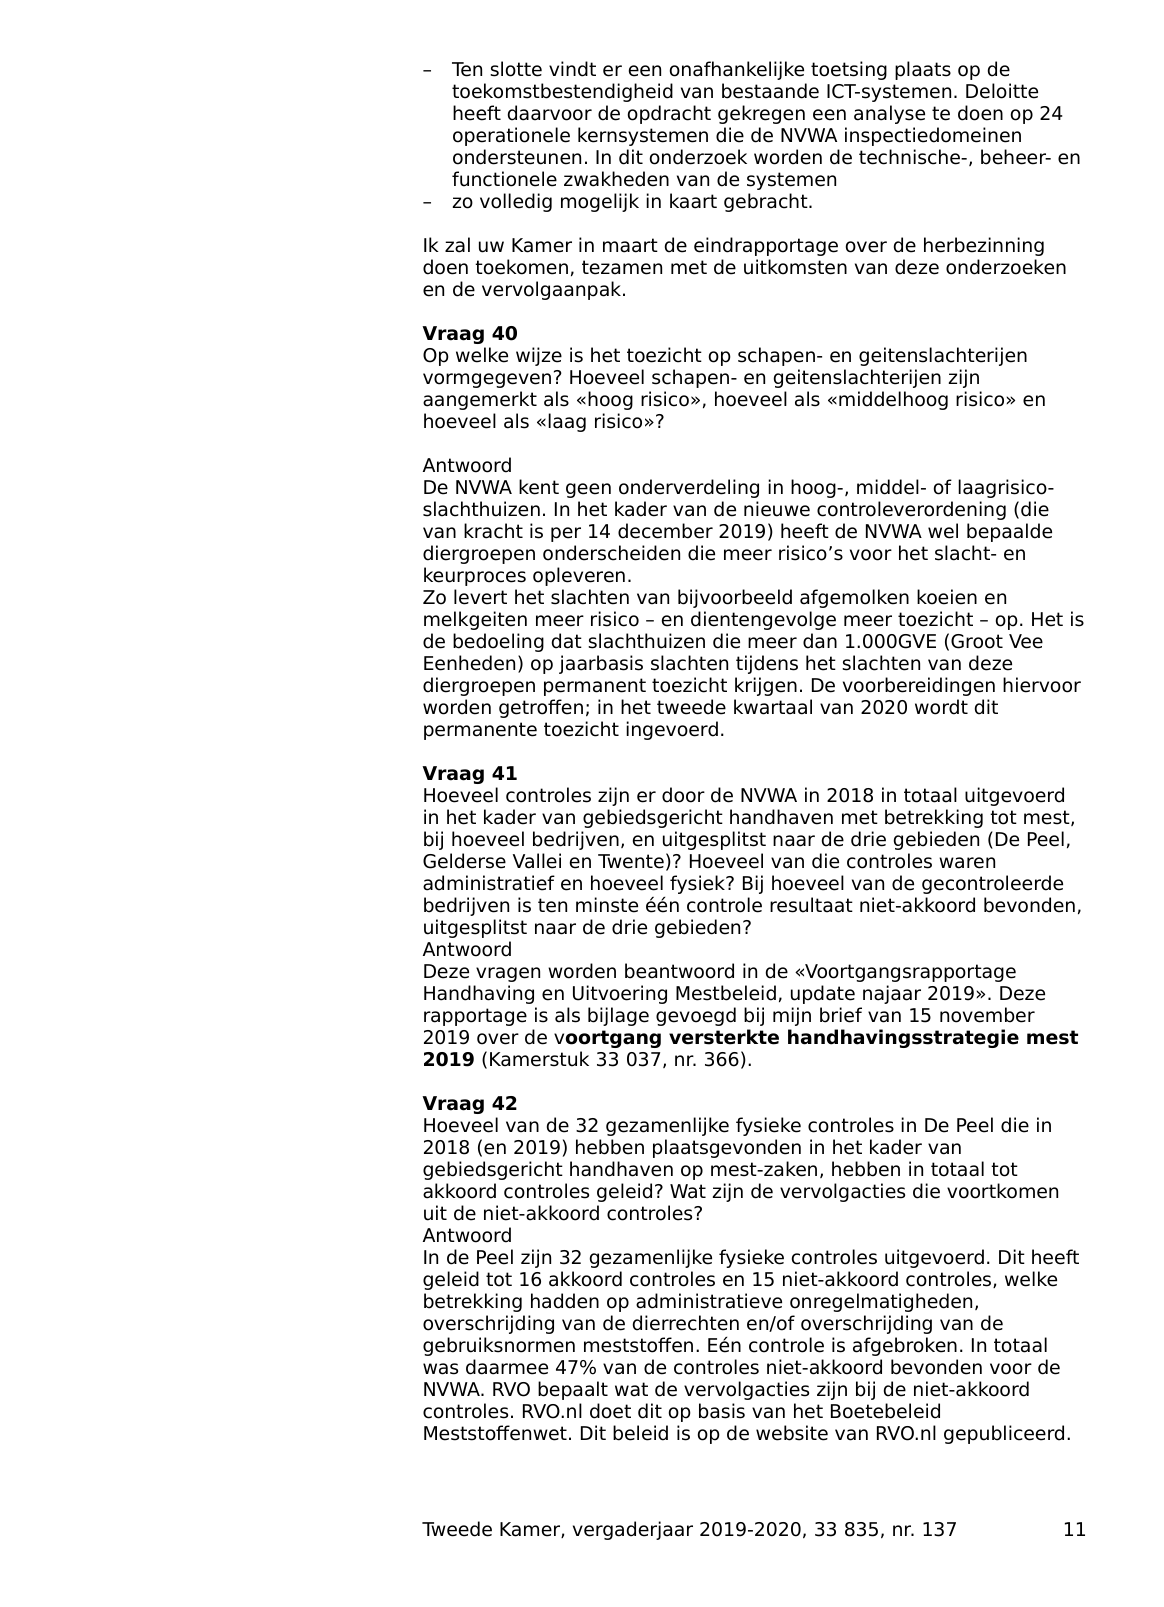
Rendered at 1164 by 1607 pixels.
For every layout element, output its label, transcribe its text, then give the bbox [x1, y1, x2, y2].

text Hoeveel van de 32 gezamenlijke fysieke controles in De Peel die in 2018 (en 2019) hebben plaatsgevonden in het kader van gebiedsgericht handhaven op mest-zaken, hebben in totaal tot akkoord controles geleid? Wat zijn de vervolgacties die voortkomen uit de niet-akkoord controles? [422, 1115, 1087, 1225]
text Antwoord [422, 455, 1087, 477]
text Vraag 42 [422, 1093, 1087, 1115]
text Hoeveel controles zijn er door de NVWA in 2018 in totaal uitgevoerd in het kader van gebiedsgericht handhaven met betrekking tot mest, bij hoeveel bedrijven, en uitgesplitst naar de drie gebieden (De Peel, Gelderse Vallei en Twente)? Hoeveel van die controles waren administratief en hoeveel fysiek? Bij hoeveel van de gecontroleerde bedrijven is ten minste één controle resultaat niet-akkoord bevonden, uitgesplitst naar de drie gebieden? [422, 785, 1087, 939]
text Antwoord [422, 1225, 1087, 1247]
text Op welke wijze is het toezicht op schapen- en geitenslachterijen vormgegeven? Hoeveel schapen- en geitenslachterijen zijn aangemerkt als «hoog risico», hoeveel als «middelhoog risico» en hoeveel als «laag risico»? [422, 345, 1087, 433]
text Antwoord [422, 939, 1087, 961]
text Vraag 40 [422, 323, 1087, 345]
text – Ten slotte vindt er een onafhankelijke toetsing plaats op de toekomstbestendigheid van bestaande ICT-systemen. Deloitte heeft daarvoor de opdracht gekregen een analyse te doen op 24 operationele kernsystemen die de NVWA inspectiedomeinen ondersteunen. In dit onderzoek worden de technische-, beheer- en functionele zwakheden van de systemen [422, 59, 1087, 191]
text Ik zal uw Kamer in maart de eindrapportage over de herbezinning doen toekomen, tezamen met de uitkomsten van deze onderzoeken en de vervolgaanpak. [422, 235, 1087, 301]
text Vraag 41 [422, 763, 1087, 785]
text Deze vragen worden beantwoord in de «Voortgangsrapportage Handhaving en Uitvoering Mestbeleid, update najaar 2019». Deze rapportage is als bijlage gevoegd bij mijn brief van 15 november 2019 over de voortgang versterkte handhavingsstrategie mest 2019 (Kamerstuk 33 037, nr. 366). [422, 961, 1087, 1071]
text In de Peel zijn 32 gezamenlijke fysieke controles uitgevoerd. Dit heeft geleid tot 16 akkoord controles en 15 niet-akkoord controles, welke betrekking hadden op administratieve onregelmatigheden, overschrijding van de dierrechten en/of overschrijding van de gebruiksnormen meststoffen. Eén controle is afgebroken. In totaal was daarmee 47% van de controles niet-akkoord bevonden voor de NVWA. RVO bepaalt wat de vervolgacties zijn bij de niet-akkoord controles. RVO.nl doet dit op basis van het Boetebeleid Meststoffenwet. Dit beleid is op de website van RVO.nl gepubliceerd. [422, 1247, 1087, 1445]
text – zo volledig mogelijk in kaart gebracht. [422, 191, 1087, 213]
text De NVWA kent geen onderverdeling in hoog-, middel- of laagrisico-slachthuizen. In het kader van de nieuwe controleverordening (die van kracht is per 14 december 2019) heeft de NVWA wel bepaalde diergroepen onderscheiden die meer risico’s voor het slacht- en keurproces opleveren. [422, 477, 1087, 587]
text Zo levert het slachten van bijvoorbeeld afgemolken koeien en melkgeiten meer risico – en dientengevolge meer toezicht – op. Het is de bedoeling dat slachthuizen die meer dan 1.000GVE (Groot Vee Eenheden) op jaarbasis slachten tijdens het slachten van deze diergroepen permanent toezicht krijgen. De voorbereidingen hiervoor worden getroffen; in het tweede kwartaal van 2020 wordt dit permanente toezicht ingevoerd. [422, 587, 1087, 741]
